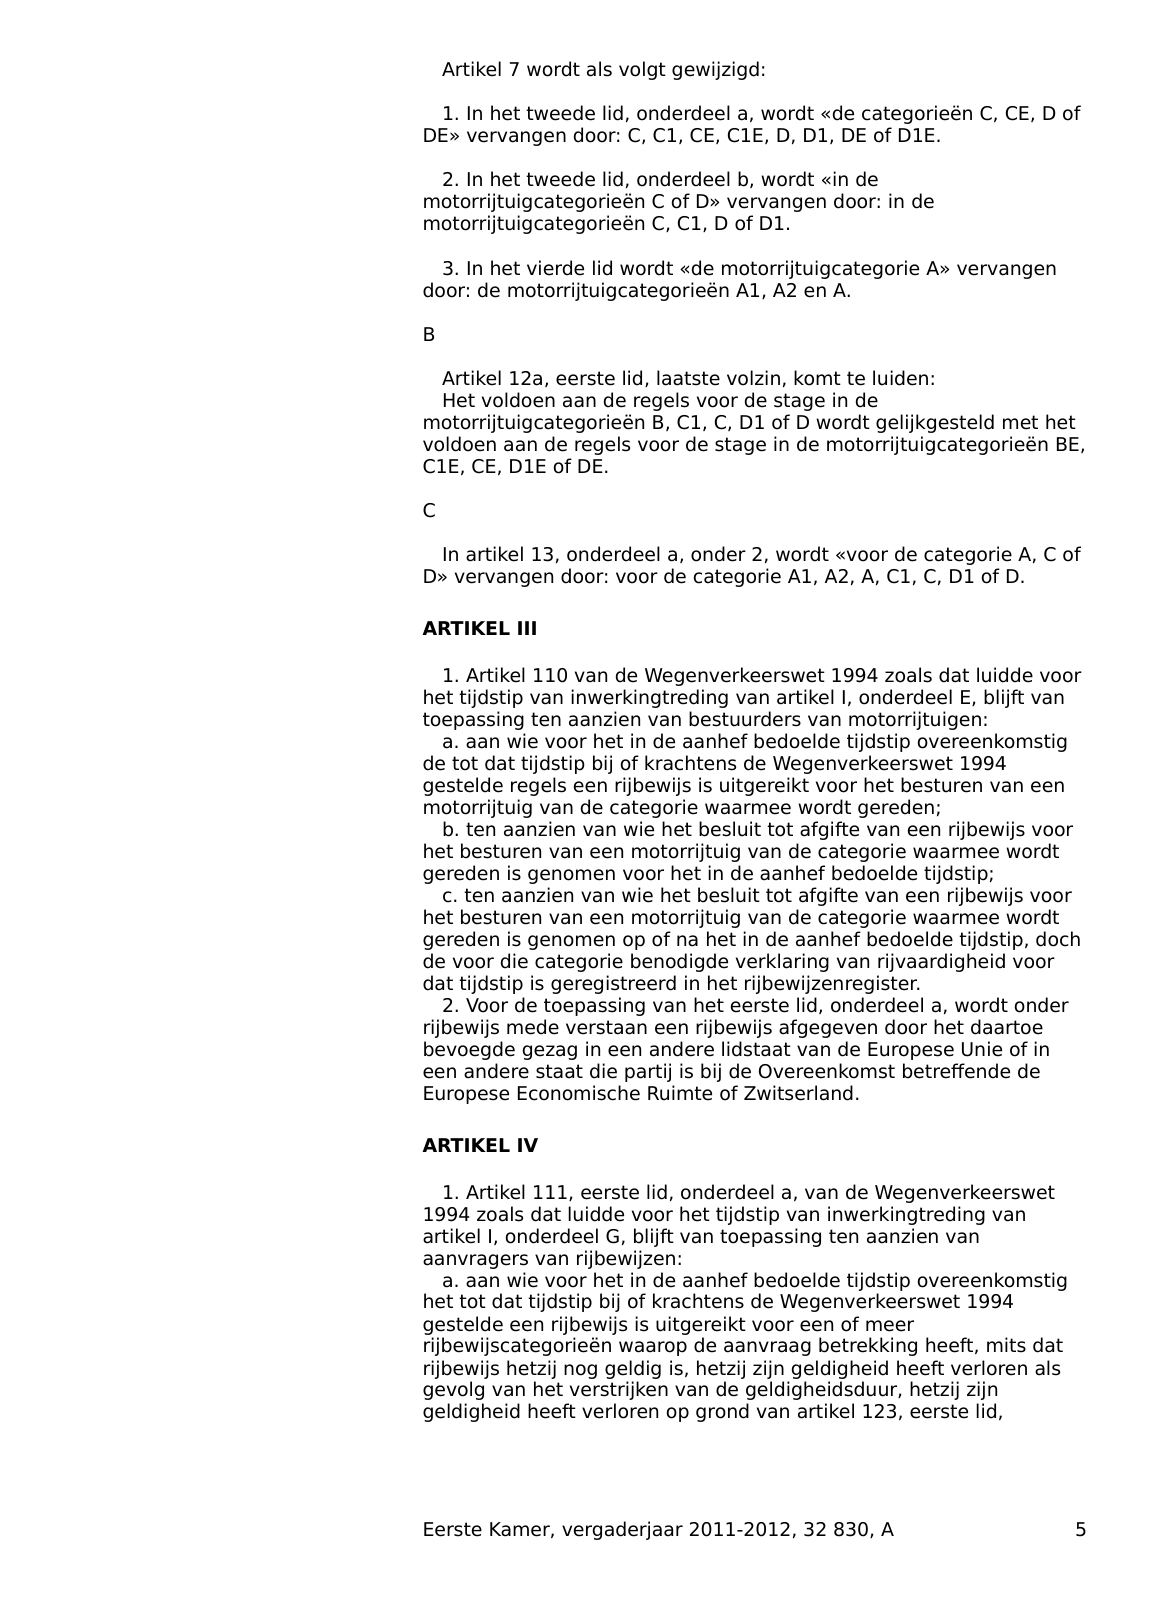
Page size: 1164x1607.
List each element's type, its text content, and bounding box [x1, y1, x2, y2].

text c. ten aanzien van wie het besluit tot afgifte van een rijbewijs voor het besturen van een motorrijtuig van de categorie waarmee wordt gereden is genomen op of na het in de aanhef bedoelde tijdstip, doch de voor die categorie benodigde verklaring van rijvaardigheid voor dat tijdstip is geregistreerd in het rijbewijzenregister. [422, 885, 1087, 995]
text a. aan wie voor het in de aanhef bedoelde tijdstip overeenkomstig de tot dat tijdstip bij of krachtens de Wegenverkeerswet 1994 gestelde regels een rijbewijs is uitgereikt voor het besturen van een motorrijtuig van de categorie waarmee wordt gereden; [422, 731, 1087, 819]
text Artikel 12a, eerste lid, laatste volzin, komt te luiden: [422, 368, 1087, 390]
text 2. Voor de toepassing van het eerste lid, onderdeel a, wordt onder rijbewijs mede verstaan een rijbewijs afgegeven door het daartoe bevoegde gezag in een andere lidstaat van de Europese Unie of in een andere staat die partij is bij de Overeenkomst betreffende de Europese Economische Ruimte of Zwitserland. [422, 995, 1087, 1104]
text 3. In het vierde lid wordt «de motorrijtuigcategorie A» vervangen door: de motorrijtuigcategorieën A1, A2 en A. [422, 257, 1087, 301]
text 1. In het tweede lid, onderdeel a, wordt «de categorieën C, CE, D of DE» vervangen door: C, C1, CE, C1E, D, D1, DE of D1E. [422, 103, 1087, 147]
text 1. Artikel 110 van de Wegenverkeerswet 1994 zoals dat luidde voor het tijdstip van inwerkingtreding van artikel I, onderdeel E, blijft van toepassing ten aanzien van bestuurders van motorrijtuigen: [422, 665, 1087, 731]
text b. ten aanzien van wie het besluit tot afgifte van een rijbewijs voor het besturen van een motorrijtuig van de categorie waarmee wordt gereden is genomen voor het in de aanhef bedoelde tijdstip; [422, 819, 1087, 885]
text Artikel 7 wordt als volgt gewijzigd: [422, 59, 1087, 81]
text 2. In het tweede lid, onderdeel b, wordt «in de motorrijtuigcategorieën C of D» vervangen door: in de motorrijtuigcategorieën C, C1, D of D1. [422, 169, 1087, 235]
text a. aan wie voor het in de aanhef bedoelde tijdstip overeenkomstig het tot dat tijdstip bij of krachtens de Wegenverkeerswet 1994 gestelde een rijbewijs is uitgereikt voor een of meer rijbewijscategorieën waarop de aanvraag betrekking heeft, mits dat rijbewijs hetzij nog geldig is, hetzij zijn geldigheid heeft verloren als gevolg van het verstrijken van de geldigheidsduur, hetzij zijn geldigheid heeft verloren op grond van artikel 123, eerste lid, [422, 1269, 1087, 1423]
subtitle ARTIKEL IV [422, 1134, 1087, 1157]
text B [422, 324, 1087, 346]
text Het voldoen aan de regels voor de stage in de motorrijtuigcategorieën B, C1, C, D1 of D wordt gelijkgesteld met het voldoen aan de regels voor de stage in de motorrijtuigcategorieën BE, C1E, CE, D1E of DE. [422, 390, 1087, 478]
text C [422, 500, 1087, 522]
subtitle ARTIKEL III [422, 618, 1087, 640]
text 1. Artikel 111, eerste lid, onderdeel a, van de Wegenverkeerswet 1994 zoals dat luidde voor het tijdstip van inwerkingtreding van artikel I, onderdeel G, blijft van toepassing ten aanzien van aanvragers van rijbewijzen: [422, 1182, 1087, 1269]
text In artikel 13, onderdeel a, onder 2, wordt «voor de categorie A, C of D» vervangen door: voor de categorie A1, A2, A, C1, C, D1 of D. [422, 544, 1087, 588]
